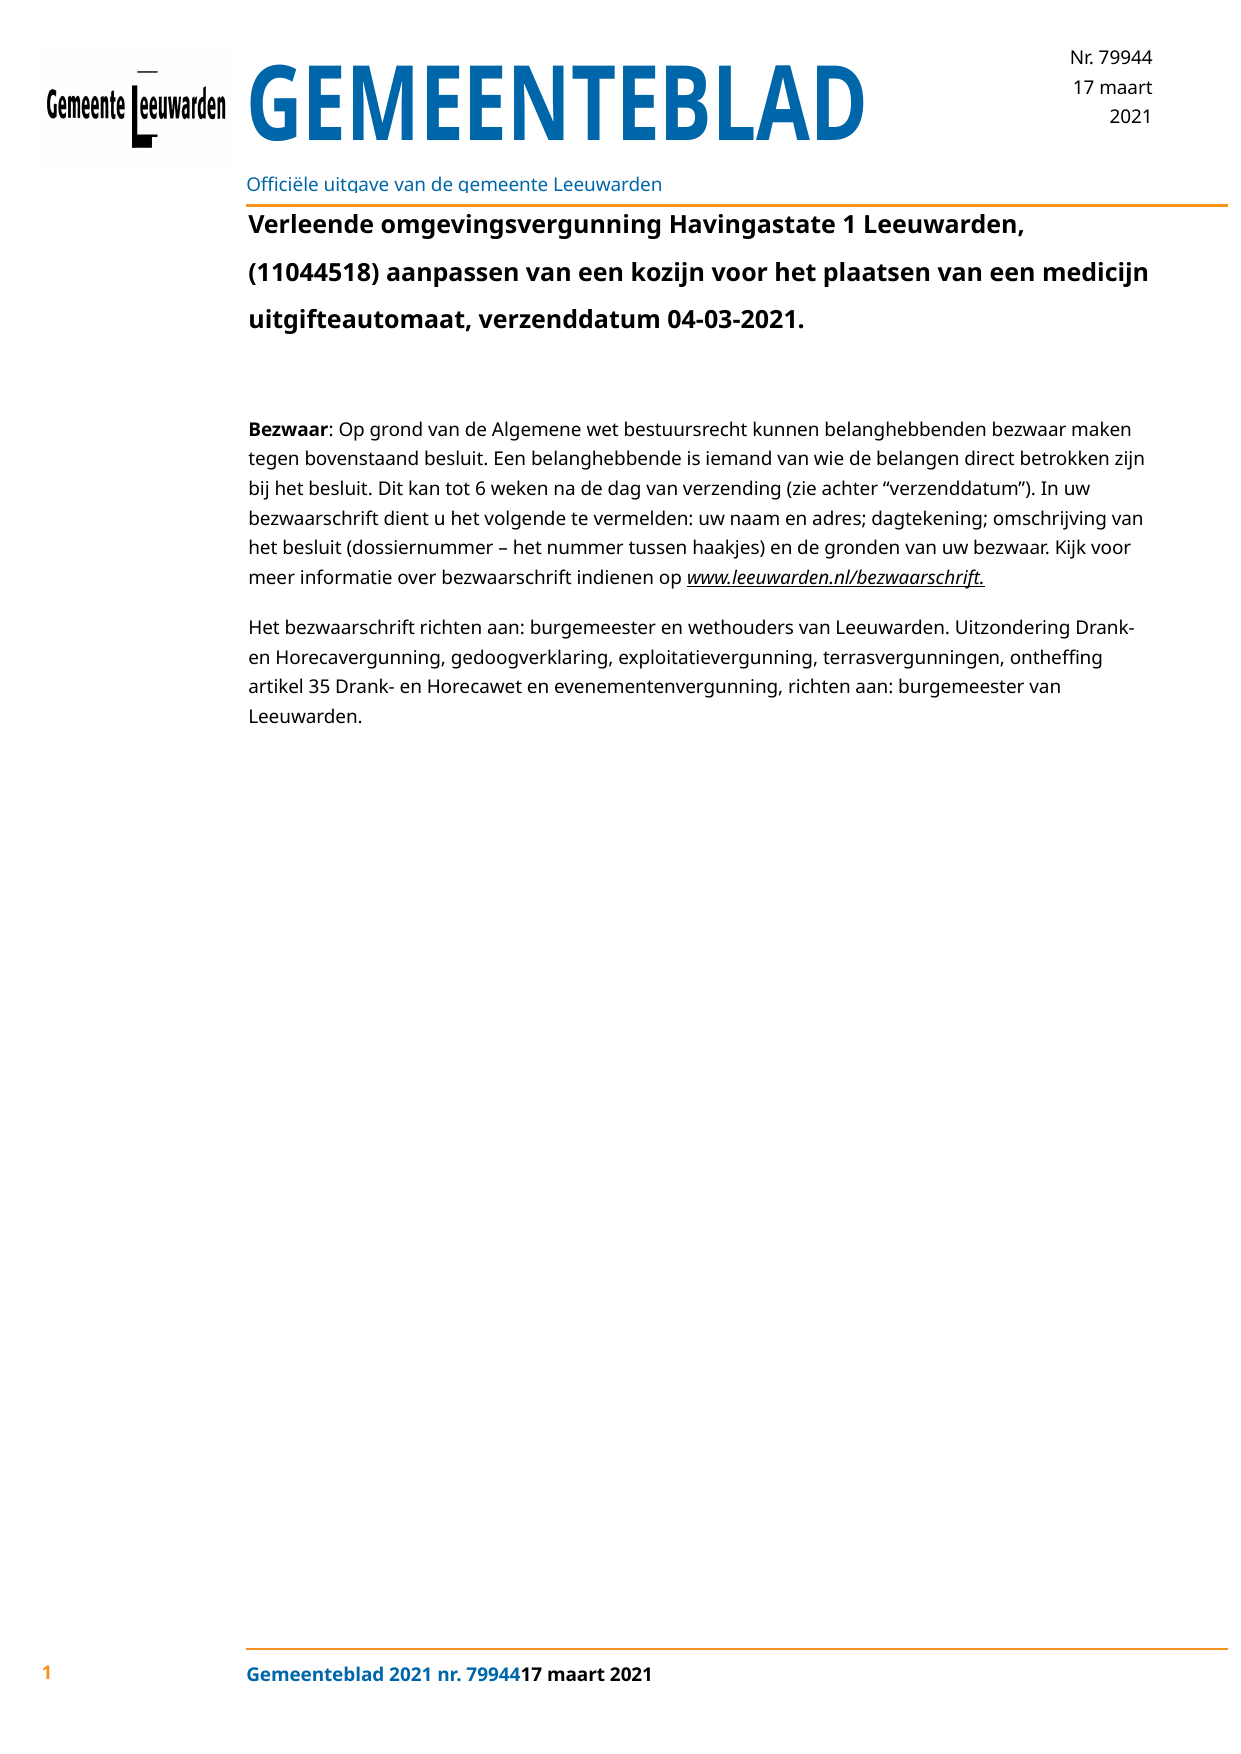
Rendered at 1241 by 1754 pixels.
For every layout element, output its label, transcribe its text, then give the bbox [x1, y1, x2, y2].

text Het bezwaarschrift richten aan: burgemeester en wethouders van Leeuwarden. Uitzondering Drank- en Horecavergunning, gedoogverklaring, exploitatievergunning, terrasvergunningen, ontheffing artikel 35 Drank- en Horecawet en evenementenvergunning, richten aan: burgemeester van Leeuwarden. [248, 614, 1152, 729]
text Bezwaar: Op grond van de Algemene wet bestuursrecht kunnen belanghebbenden bezwaar maken tegen bovenstaand besluit. Een belanghebbende is iemand van wie de belangen direct betrokken zijn bij het besluit. Dit kan tot 6 weken na de dag van verzending (zie achter “verzenddatum”). In uw bezwaarschrift dient u het volgende te vermelden: uw naam en adres; dagtekening; omschrijving van het besluit (dossiernummer – het nummer tussen haakjes) en de gronden van uw bezwaar. Kijk voor meer informatie over bezwaarschrift indienen op www.leeuwarden.nl/bezwaarschrift. [248, 416, 1152, 589]
picture [41, 47, 231, 172]
text Verleende omgevingsvergunning Havingastate 1 Leeuwarden, (11044518) aanpassen van een kozijn voor het plaatsen van een medicijn uitgifteautomaat, verzenddatum 04-03-2021. [248, 207, 1152, 336]
